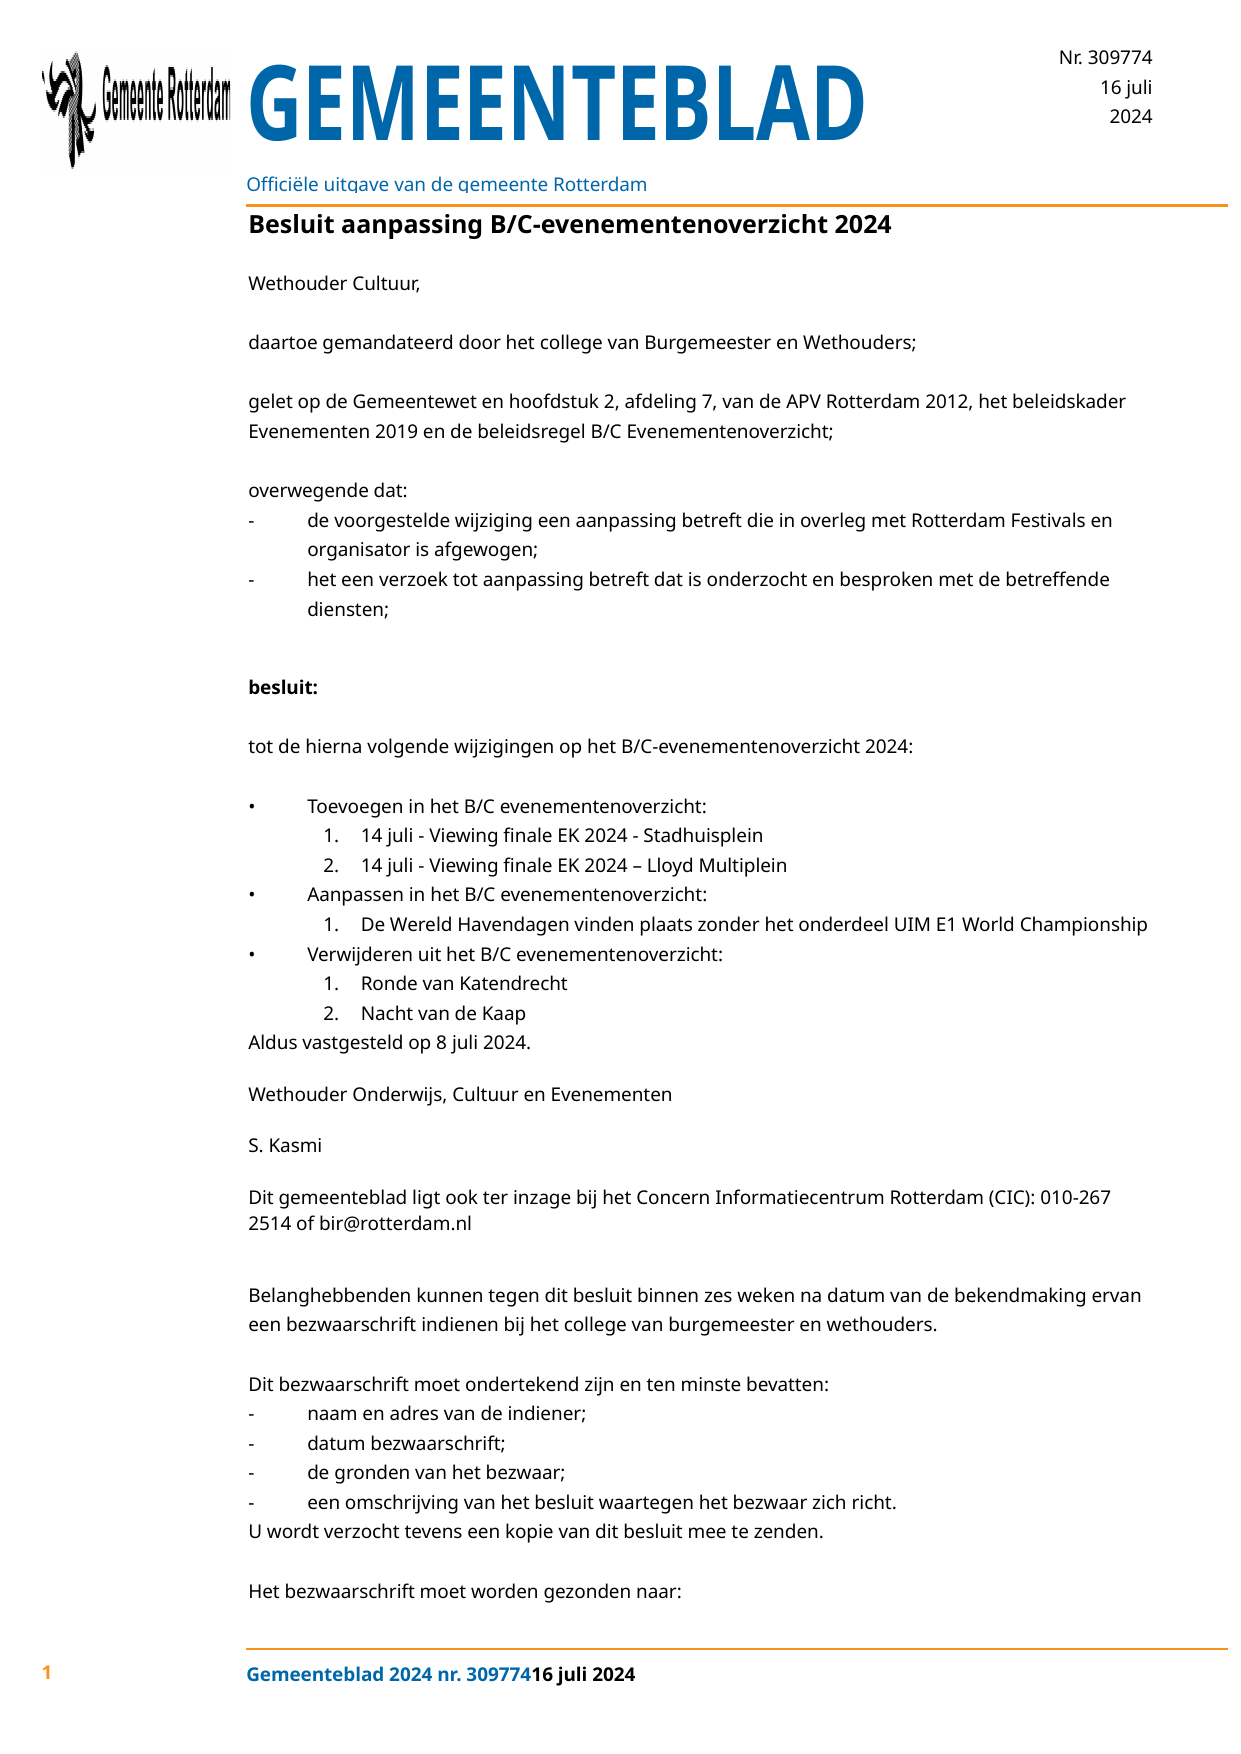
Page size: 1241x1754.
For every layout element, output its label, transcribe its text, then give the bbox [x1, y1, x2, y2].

list de gronden van het bezwaar; [248, 1459, 1152, 1485]
text Dit bezwaarschrift moet ondertekend zijn en ten minste bevatten: [248, 1371, 1152, 1396]
text S. Kasmi [248, 1132, 1152, 1158]
list naam en adres van de indiener; [248, 1400, 1152, 1426]
text U wordt verzocht tevens een kopie van dit besluit mee te zenden. [248, 1519, 1152, 1544]
text Belanghebbenden kunnen tegen dit besluit binnen zes weken na datum van de bekendmaking ervan een bezwaarschrift indienen bij het college van burgemeester en wethouders. [248, 1282, 1152, 1337]
text Wethouder Cultuur, [248, 270, 1152, 296]
text besluit: [248, 674, 1152, 700]
list 14 juli - Viewing finale EK 2024 - Stadhuisplein [323, 822, 1152, 848]
text Het bezwaarschrift moet worden gezonden naar: [248, 1578, 1152, 1603]
list datum bezwaarschrift; [248, 1430, 1152, 1456]
list De Wereld Havendagen vinden plaats zonder het onderdeel UIM E1 World Championship [323, 911, 1152, 937]
text Dit gemeenteblad ligt ook ter inzage bij het Concern Informatiecentrum Rotterdam (CIC): 010-267 2514 of bir@rotterdam.nl [248, 1184, 1152, 1235]
text Besluit aanpassing B/C-evenementenoverzicht 2024 [248, 207, 1152, 241]
text gelet op de Gemeentewet en hoofdstuk 2, afdeling 7, van de APV Rotterdam 2012, het beleidskader Evenementen 2019 en de beleidsregel B/C Evenementenoverzicht; [248, 389, 1152, 444]
text Wethouder Onderwijs, Cultuur en Evenementen [248, 1081, 1152, 1107]
list een omschrijving van het besluit waartegen het bezwaar zich richt. [248, 1489, 1152, 1515]
list Toevoegen in het B/C evenementenoverzicht: [248, 793, 1152, 819]
list Nacht van de Kaap [323, 1000, 1152, 1026]
list het een verzoek tot aanpassing betreft dat is onderzocht en besproken met de betreffende diensten; [248, 566, 1152, 621]
text Aldus vastgesteld op 8 juli 2024. [248, 1029, 1152, 1055]
text overwegende dat: [248, 477, 1152, 503]
list de voorgestelde wijziging een aanpassing betreft die in overleg met Rotterdam Festivals en organisator is afgewogen; [248, 507, 1152, 562]
list 14 juli - Viewing finale EK 2024 – Lloyd Multiplein [323, 852, 1152, 878]
list Verwijderen uit het B/C evenementenoverzicht: [248, 941, 1152, 967]
list Aanpassen in het B/C evenementenoverzicht: [248, 882, 1152, 907]
text daartoe gemandateerd door het college van Burgemeester en Wethouders; [248, 329, 1152, 355]
text tot de hierna volgende wijzigingen op het B/C-evenementenoverzicht 2024: [248, 734, 1152, 759]
picture [41, 47, 231, 172]
list Ronde van Katendrecht [323, 970, 1152, 996]
